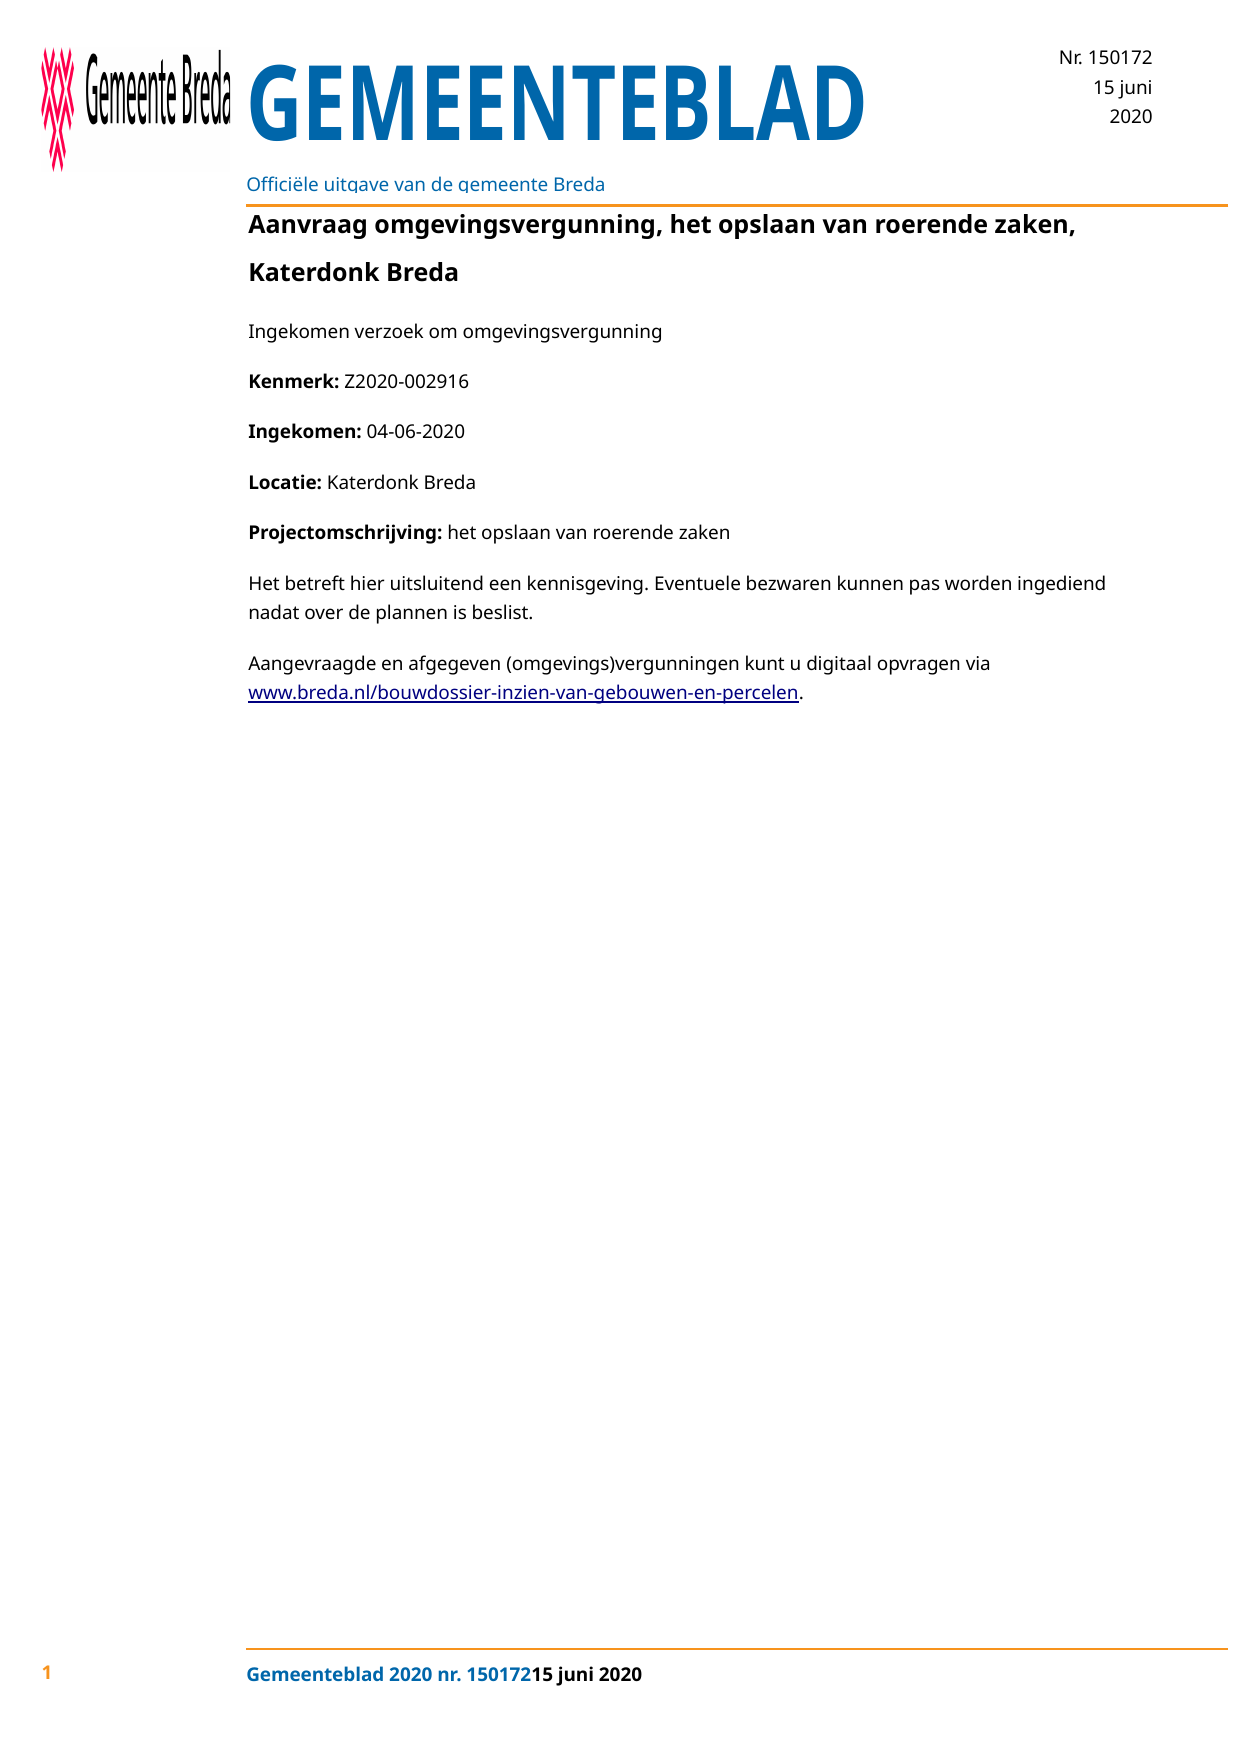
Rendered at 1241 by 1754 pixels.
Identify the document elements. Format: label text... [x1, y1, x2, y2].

text Kenmerk: Z2020-002916 [248, 368, 1152, 394]
text Ingekomen: 04-06-2020 [248, 419, 1152, 444]
text Aanvraag omgevingsvergunning, het opslaan van roerende zaken, Katerdonk Breda [248, 207, 1152, 288]
text Ingekomen verzoek om omgevingsvergunning [248, 318, 1152, 344]
picture [41, 47, 231, 172]
text Het betreft hier uitsluitend een kennisgeving. Eventuele bezwaren kunnen pas worden ingediend nadat over de plannen is beslist. [248, 570, 1152, 625]
text Projectomschrijving: het opslaan van roerende zaken [248, 519, 1152, 545]
text Aangevraagde en afgegeven (omgevings)vergunningen kunt u digitaal opvragen via www.breda.nl/bouwdossier-inzien-van-gebouwen-en-percelen. [248, 650, 1152, 705]
text Locatie: Katerdonk Breda [248, 469, 1152, 495]
